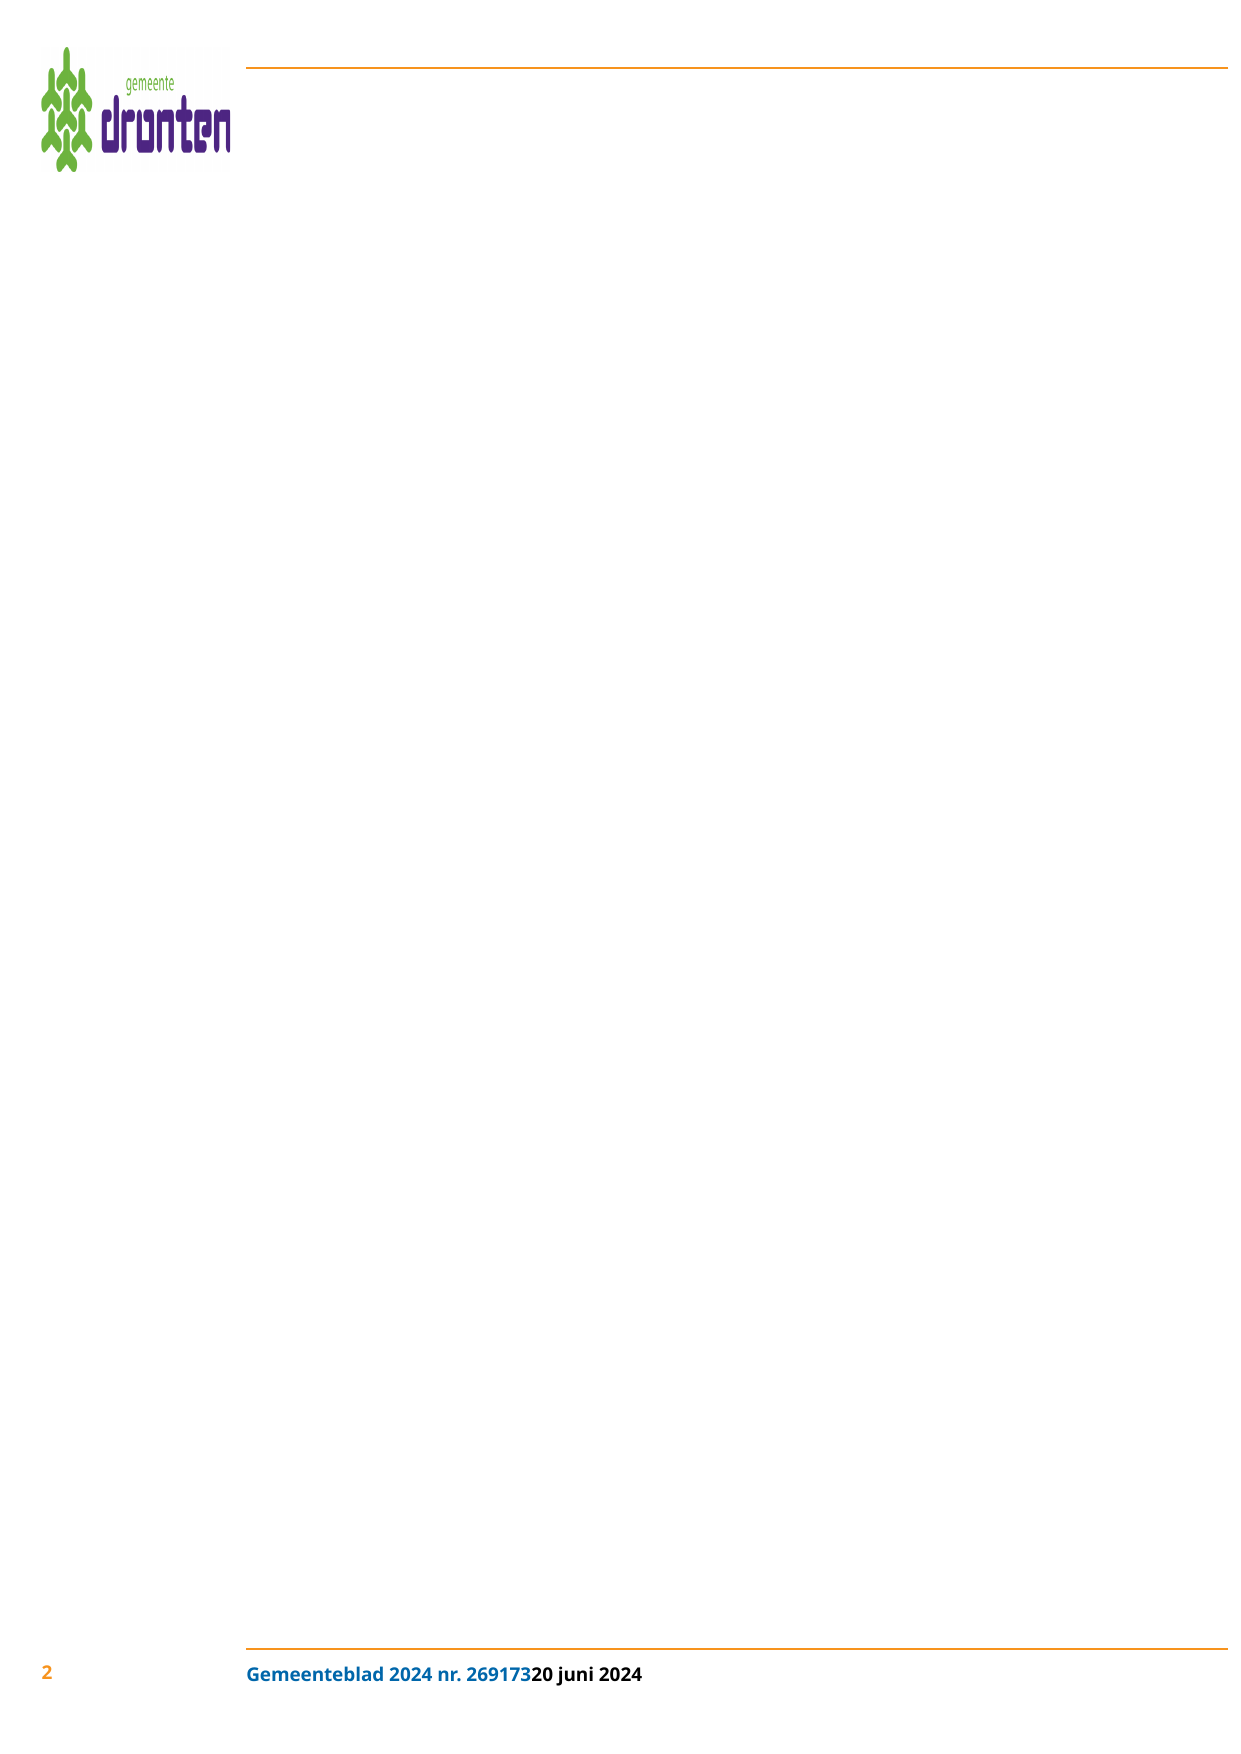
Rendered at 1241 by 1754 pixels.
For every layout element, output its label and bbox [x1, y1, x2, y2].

picture [41, 47, 231, 172]
